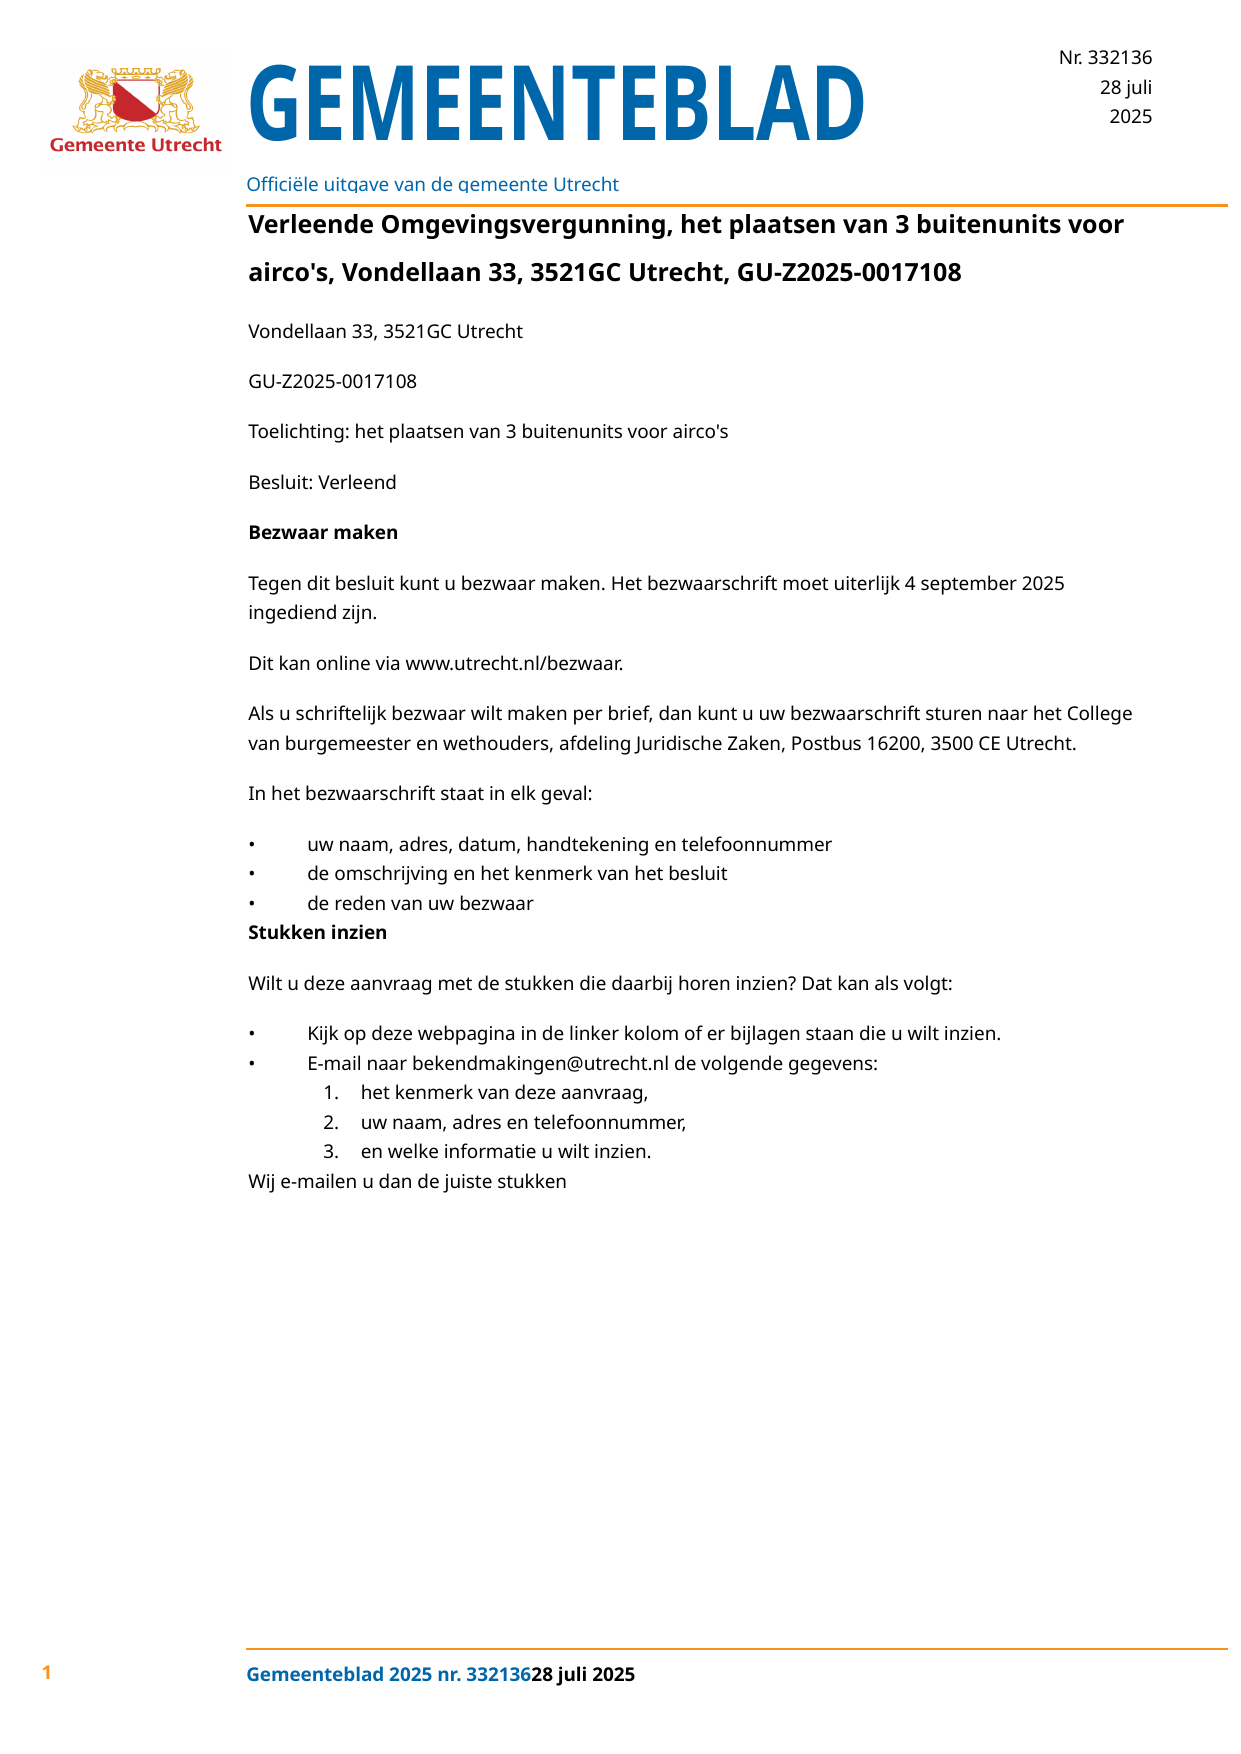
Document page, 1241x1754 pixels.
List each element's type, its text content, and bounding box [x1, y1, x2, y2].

list E-mail naar bekendmakingen@utrecht.nl de volgende gegevens: [248, 1050, 1152, 1076]
text Besluit: Verleend [248, 469, 1152, 495]
text Vondellaan 33, 3521GC Utrecht [248, 318, 1152, 344]
text Toelichting: het plaatsen van 3 buitenunits voor airco's [248, 419, 1152, 444]
picture [41, 47, 231, 172]
text Verleende Omgevingsvergunning, het plaatsen van 3 buitenunits voor airco's, Vondellaan 33, 3521GC Utrecht, GU-Z2025-0017108 [248, 207, 1152, 288]
text Tegen dit besluit kunt u bezwaar maken. Het bezwaarschrift moet uiterlijk 4 september 2025 ingediend zijn. [248, 570, 1152, 625]
text In het bezwaarschrift staat in elk geval: [248, 780, 1152, 806]
text Bezwaar maken [248, 519, 1152, 545]
text Stukken inzien [248, 919, 1152, 945]
list uw naam, adres en telefoonnummer, [323, 1109, 1152, 1135]
list de omschrijving en het kenmerk van het besluit [248, 860, 1152, 886]
list en welke informatie u wilt inzien. [323, 1139, 1152, 1164]
list Kijk op deze webpagina in de linker kolom of er bijlagen staan die u wilt inzien. [248, 1020, 1152, 1046]
text Wij e-mailen u dan de juiste stukken [248, 1168, 1152, 1194]
text GU-Z2025-0017108 [248, 368, 1152, 394]
list de reden van uw bezwaar [248, 890, 1152, 916]
text Als u schriftelijk bezwaar wilt maken per brief, dan kunt u uw bezwaarschrift sturen naar het College van burgemeester en wethouders, afdeling Juridische Zaken, Postbus 16200, 3500 CE Utrecht. [248, 700, 1152, 756]
list het kenmerk van deze aanvraag, [323, 1079, 1152, 1105]
text Dit kan online via www.utrecht.nl/bezwaar. [248, 650, 1152, 676]
text Wilt u deze aanvraag met de stukken die daarbij horen inzien? Dat kan als volgt: [248, 970, 1152, 996]
list uw naam, adres, datum, handtekening en telefoonnummer [248, 831, 1152, 857]
